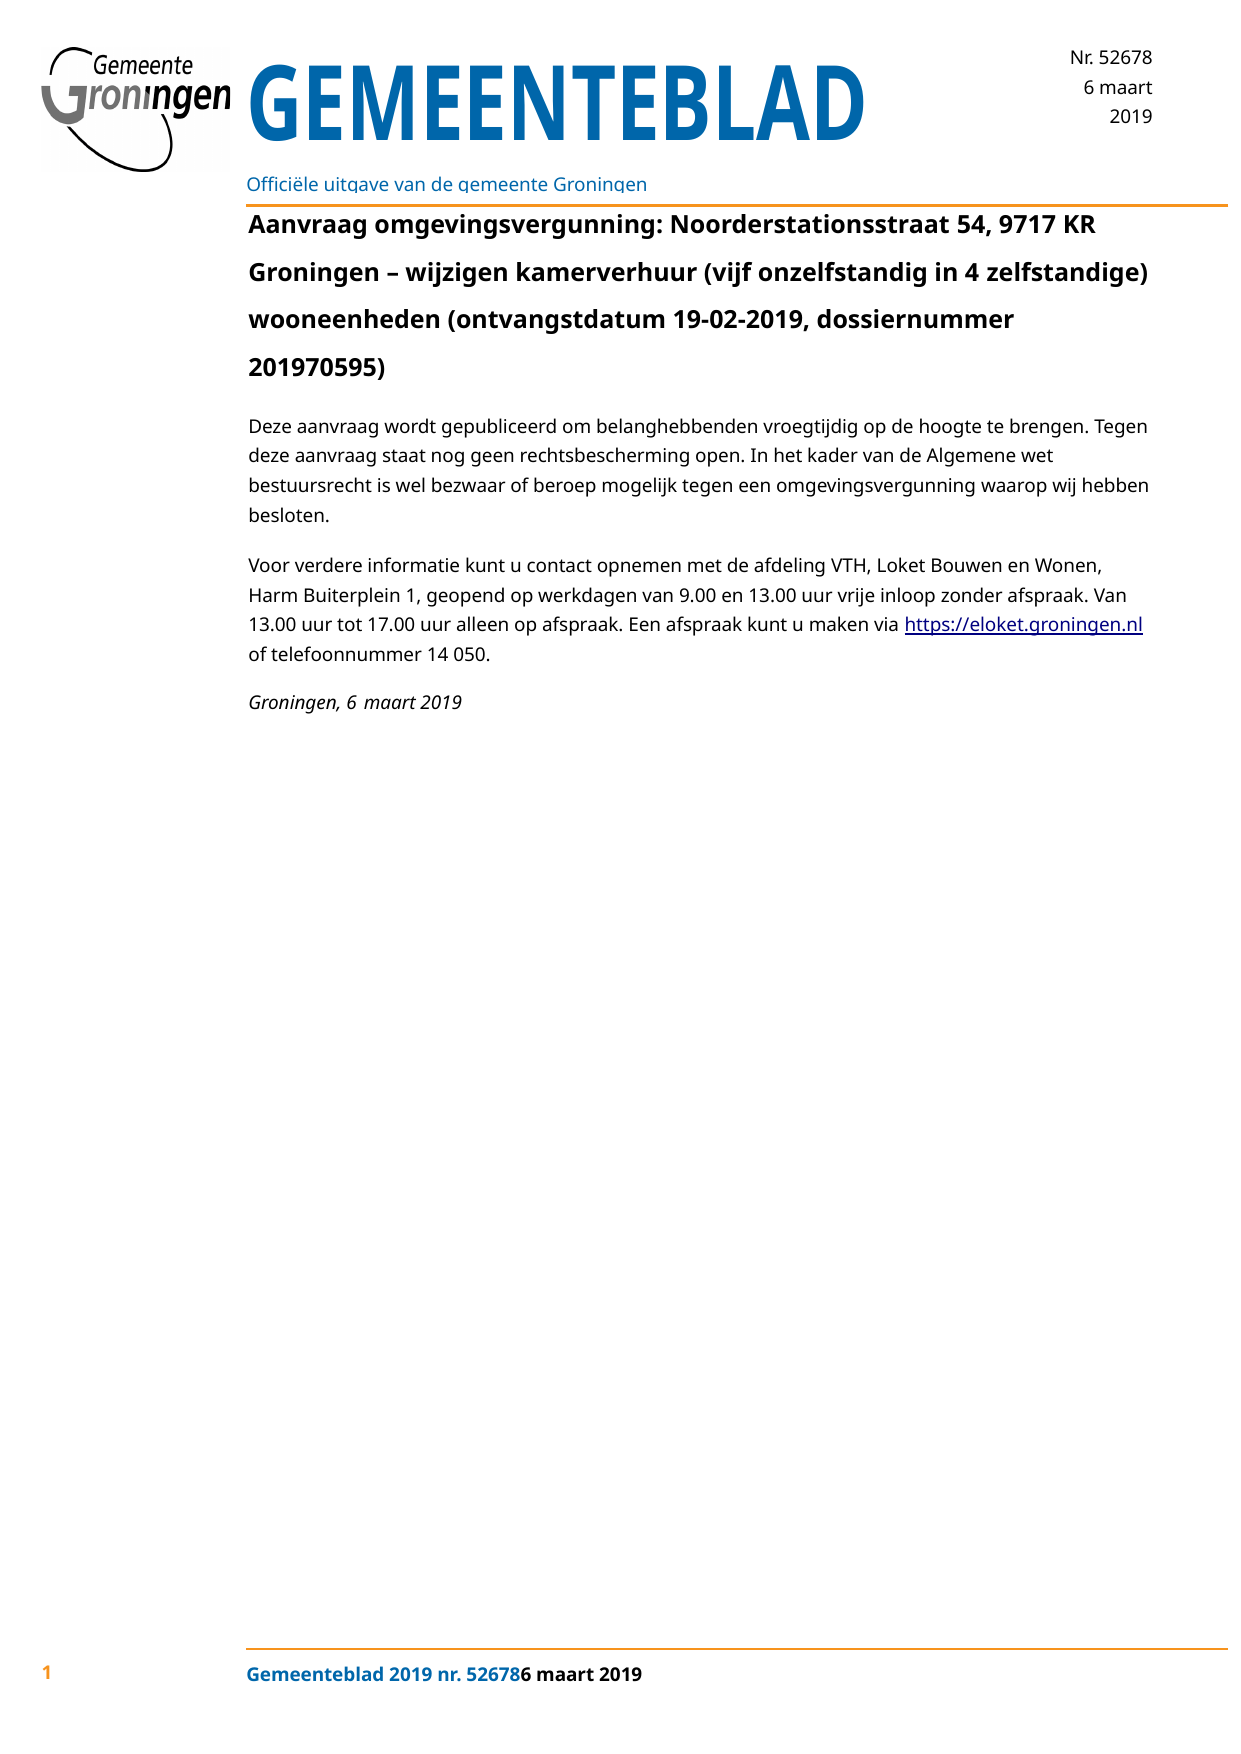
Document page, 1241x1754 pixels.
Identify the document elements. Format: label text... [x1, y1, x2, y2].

text Aanvraag omgevingsvergunning: Noorderstationsstraat 54, 9717 KR Groningen – wijzigen kamerverhuur (vijf onzelfstandig in 4 zelfstandige) wooneenheden (ontvangstdatum 19-02-2019, dossiernummer 201970595) [248, 207, 1152, 384]
picture [41, 47, 231, 172]
text Groningen, 6 maart 2019 [248, 689, 1152, 714]
text Voor verdere informatie kunt u contact opnemen met de afdeling VTH, Loket Bouwen en Wonen, Harm Buiterplein 1, geopend op werkdagen van 9.00 en 13.00 uur vrije inloop zonder afspraak. Van 13.00 uur tot 17.00 uur alleen op afspraak. Een afspraak kunt u maken via https://eloket.groningen.nl of telefoonnummer 14 050. [248, 552, 1152, 667]
text Deze aanvraag wordt gepubliceerd om belanghebbenden vroegtijdig op de hoogte te brengen. Tegen deze aanvraag staat nog geen rechtsbescherming open. In het kader van de Algemene wet bestuursrecht is wel bezwaar of beroep mogelijk tegen een omgevingsvergunning waarop wij hebben besloten. [248, 413, 1152, 528]
